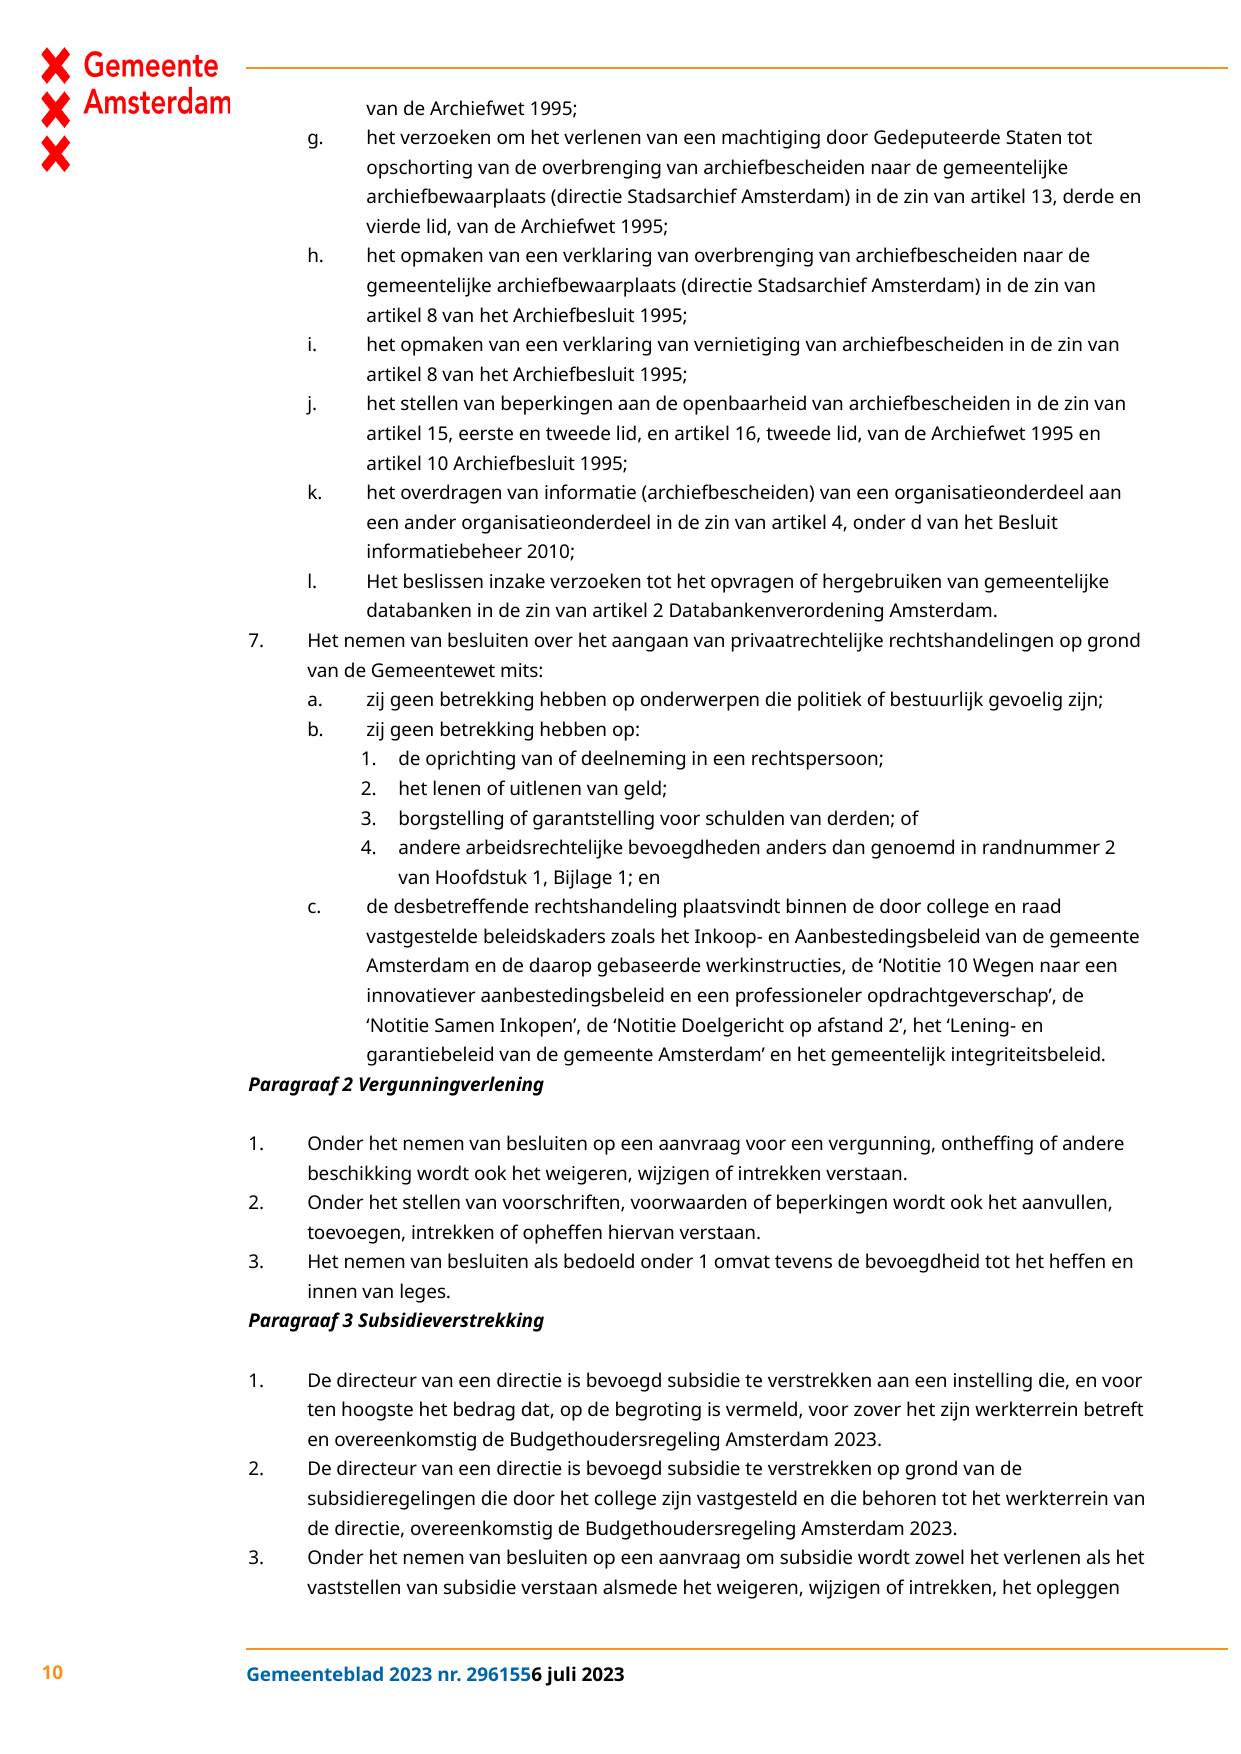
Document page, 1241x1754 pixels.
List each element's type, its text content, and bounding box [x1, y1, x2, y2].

list Onder het stellen van voorschriften, voorwaarden of beperkingen wordt ook het aanvullen, toevoegen, intrekken of opheffen hiervan verstaan. [248, 1189, 1152, 1245]
list Het beslissen inzake verzoeken tot het opvragen of hergebruiken van gemeentelijke databanken in de zin van artikel 2 Databankenverordening Amsterdam. [307, 568, 1152, 623]
list het lenen of uitlenen van geld; [361, 775, 1152, 801]
list het opmaken van een verklaring van vernietiging van archiefbescheiden in de zin van artikel 8 van het Archiefbesluit 1995; [307, 331, 1152, 387]
picture [41, 47, 231, 172]
list het overdragen van informatie (archiefbescheiden) van een organisatieonderdeel aan een ander organisatieonderdeel in de zin van artikel 4, onder d van het Besluit informatiebeheer 2010; [307, 479, 1152, 564]
list De directeur van een directie is bevoegd subsidie te verstrekken aan een instelling die, en voor ten hoogste het bedrag dat, op de begroting is vermeld, voor zover het zijn werkterrein betreft en overeenkomstig de Budgethoudersregeling Amsterdam 2023. [248, 1367, 1152, 1452]
list zij geen betrekking hebben op onderwerpen die politiek of bestuurlijk gevoelig zijn; [307, 686, 1152, 712]
list Het nemen van besluiten over het aangaan van privaatrechtelijke rechtshandelingen op grond van de Gemeentewet mits: [248, 627, 1152, 683]
list De directeur van een directie is bevoegd subsidie te verstrekken op grond van de subsidieregelingen die door het college zijn vastgesteld en die behoren tot het werkterrein van de directie, overeenkomstig de Budgethoudersregeling Amsterdam 2023. [248, 1456, 1152, 1541]
list het verzoeken om het verlenen van een machtiging door Gedeputeerde Staten tot opschorting van de overbrenging van archiefbescheiden naar de gemeentelijke archiefbewaarplaats (directie Stadsarchief Amsterdam) in de zin van artikel 13, derde en vierde lid, van de Archiefwet 1995; [307, 124, 1152, 239]
list andere arbeidsrechtelijke bevoegdheden anders dan genoemd in randnummer 2 van Hoofdstuk 1, Bijlage 1; en [361, 834, 1152, 890]
list het opmaken van een verklaring van overbrenging van archiefbescheiden naar de gemeentelijke archiefbewaarplaats (directie Stadsarchief Amsterdam) in de zin van artikel 8 van het Archiefbesluit 1995; [307, 243, 1152, 328]
list Het nemen van besluiten als bedoeld onder 1 omvat tevens de bevoegdheid tot het heffen en innen van leges. [248, 1248, 1152, 1304]
list borgstelling of garantstelling voor schulden van derden; of [361, 805, 1152, 831]
list zij geen betrekking hebben op: [307, 716, 1152, 742]
text Paragraaf 2 Vergunningverlening [248, 1071, 1152, 1097]
text Paragraaf 3 Subsidieverstrekking [248, 1308, 1152, 1333]
list Onder het nemen van besluiten op een aanvraag om subsidie wordt zowel het verlenen als het vaststellen van subsidie verstaan alsmede het weigeren, wijzigen of intrekken, het opleggen [248, 1544, 1152, 1600]
list de desbetreffende rechtshandeling plaatsvindt binnen de door college en raad vastgestelde beleidskaders zoals het Inkoop- en Aanbestedingsbeleid van de gemeente Amsterdam en de daarop gebaseerde werkinstructies, de ‘Notitie 10 Wegen naar een innovatiever aanbestedingsbeleid en een professioneler opdrachtgeverschap’, de ‘Notitie Samen Inkopen’, de ‘Notitie Doelgericht op afstand 2’, het ‘Lening- en garantiebeleid van de gemeente Amsterdam’ en het gemeentelijk integriteitsbeleid. [307, 893, 1152, 1067]
list van de Archiefwet 1995; [307, 95, 1152, 121]
list Onder het nemen van besluiten op een aanvraag voor een vergunning, ontheffing of andere beschikking wordt ook het weigeren, wijzigen of intrekken verstaan. [248, 1130, 1152, 1186]
list de oprichting van of deelneming in een rechtspersoon; [361, 746, 1152, 771]
list het stellen van beperkingen aan de openbaarheid van archiefbescheiden in de zin van artikel 15, eerste en tweede lid, en artikel 16, tweede lid, van de Archiefwet 1995 en artikel 10 Archiefbesluit 1995; [307, 391, 1152, 476]
